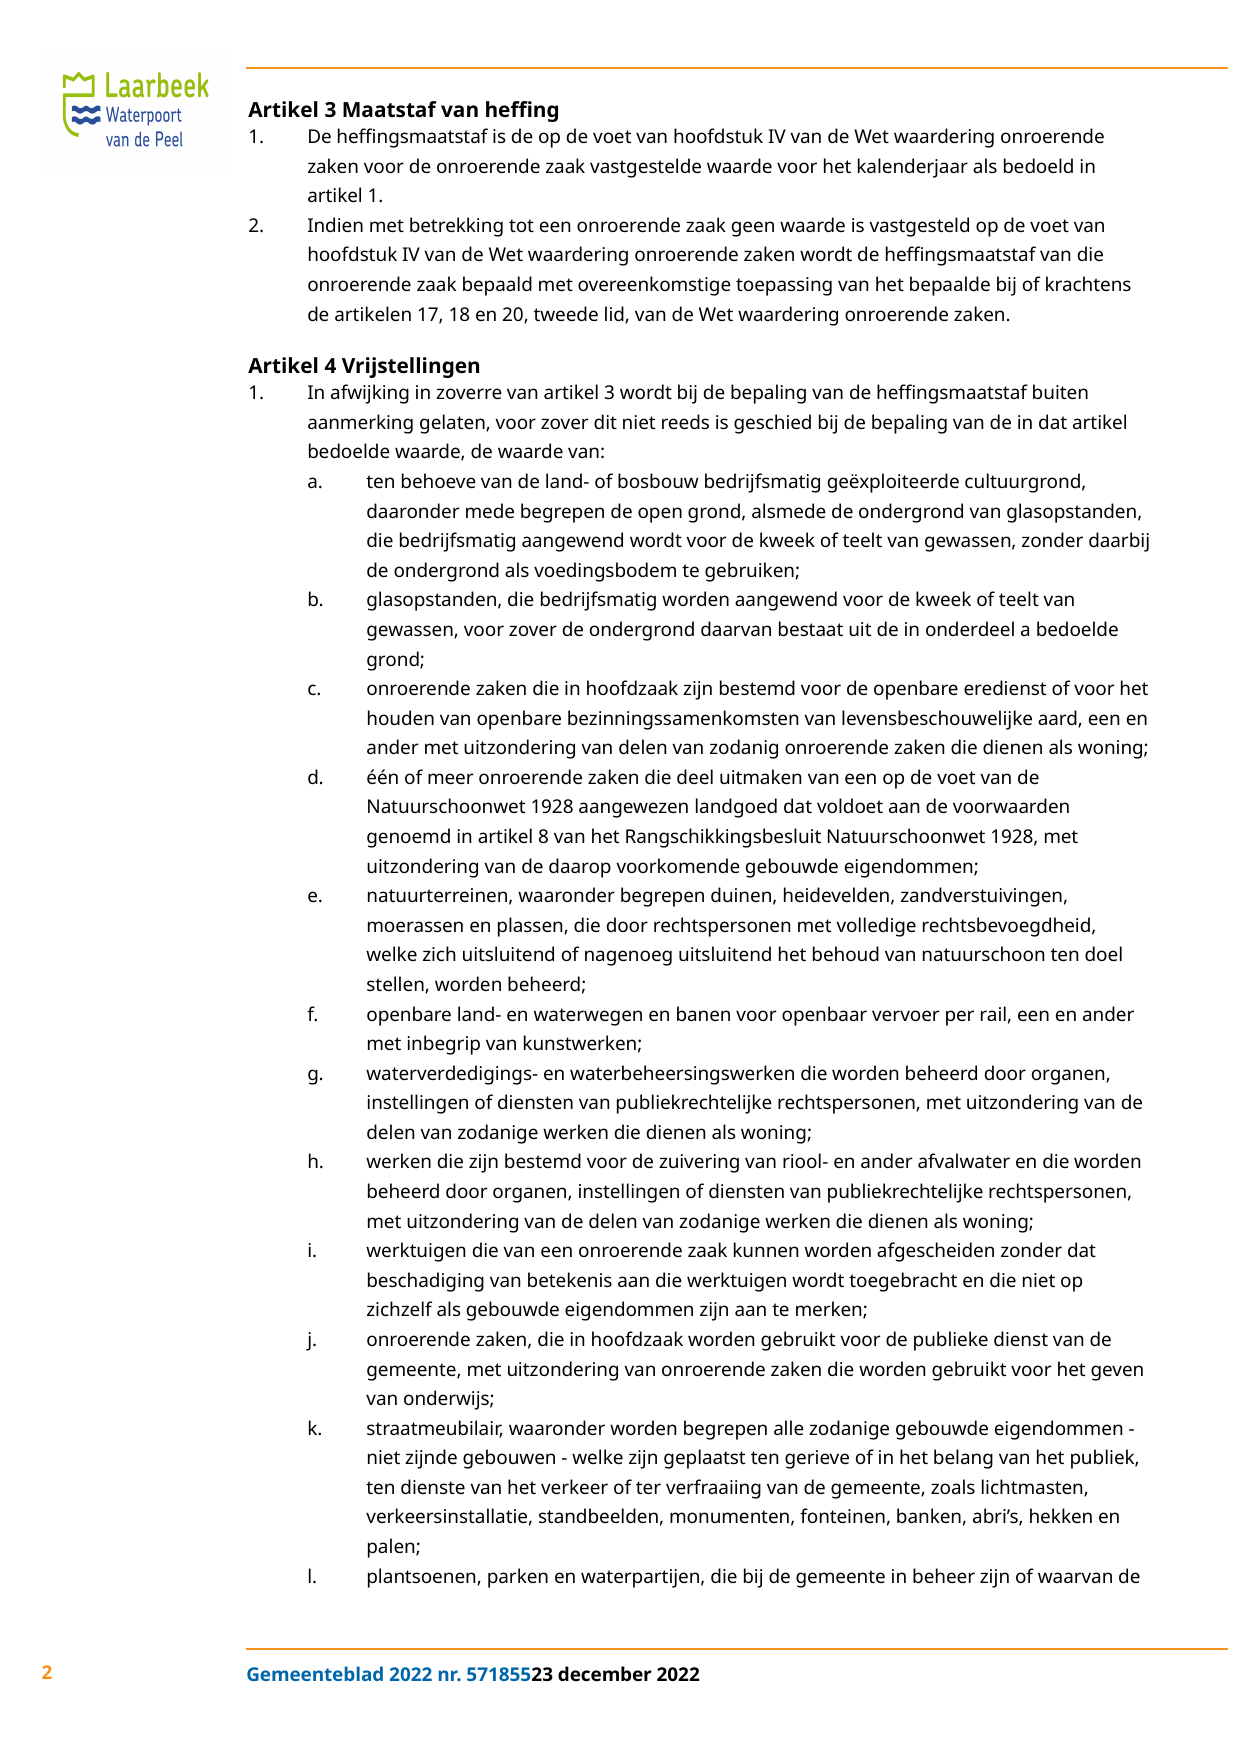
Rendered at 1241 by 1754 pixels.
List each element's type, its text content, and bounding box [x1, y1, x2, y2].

list onroerende zaken, die in hoofdzaak worden gebruikt voor de publieke dienst van de gemeente, met uitzondering van onroerende zaken die worden gebruikt voor het geven van onderwijs; [307, 1326, 1152, 1411]
list In afwijking in zoverre van artikel 3 wordt bij de bepaling van de heffingsmaatstaf buiten aanmerking gelaten, voor zover dit niet reeds is geschied bij de bepaling van de in dat artikel bedoelde waarde, de waarde van: [248, 379, 1152, 464]
picture [41, 47, 231, 172]
list waterverdedigings- en waterbeheersingswerken die worden beheerd door organen, instellingen of diensten van publiekrechtelijke rechtspersonen, met uitzondering van de delen van zodanige werken die dienen als woning; [307, 1060, 1152, 1145]
list natuurterreinen, waaronder begrepen duinen, heidevelden, zandverstuivingen, moerassen en plassen, die door rechtspersonen met volledige rechtsbevoegdheid, welke zich uitsluitend of nagenoeg uitsluitend het behoud van natuurschoon ten doel stellen, worden beheerd; [307, 882, 1152, 997]
list werken die zijn bestemd voor de zuivering van riool- en ander afvalwater en die worden beheerd door organen, instellingen of diensten van publiekrechtelijke rechtspersonen, met uitzondering van de delen van zodanige werken die dienen als woning; [307, 1149, 1152, 1234]
list Indien met betrekking tot een onroerende zaak geen waarde is vastgesteld op de voet van hoofdstuk IV van de Wet waardering onroerende zaken wordt de heffingsmaatstaf van die onroerende zaak bepaald met overeenkomstige toepassing van het bepaalde bij of krachtens de artikelen 17, 18 en 20, tweede lid, van de Wet waardering onroerende zaken. [248, 212, 1152, 326]
list openbare land- en waterwegen en banen voor openbaar vervoer per rail, een en ander met inbegrip van kunstwerken; [307, 1001, 1152, 1056]
list ten behoeve van de land- of bosbouw bedrijfsmatig geëxploiteerde cultuurgrond, daaronder mede begrepen de open grond, alsmede de ondergrond van glasopstanden, die bedrijfsmatig aangewend wordt voor de kweek of teelt van gewassen, zonder daarbij de ondergrond als voedingsbodem te gebruiken; [307, 468, 1152, 583]
list glasopstanden, die bedrijfsmatig worden aangewend voor de kweek of teelt van gewassen, voor zover de ondergrond daarvan bestaat uit de in onderdeel a bedoelde grond; [307, 587, 1152, 672]
list werktuigen die van een onroerende zaak kunnen worden afgescheiden zonder dat beschadiging van betekenis aan die werktuigen wordt toegebracht en die niet op zichzelf als gebouwde eigendommen zijn aan te merken; [307, 1237, 1152, 1322]
list straatmeubilair, waaronder worden begrepen alle zodanige gebouwde eigendommen - niet zijnde gebouwen - welke zijn geplaatst ten gerieve of in het belang van het publiek, ten dienste van het verkeer of ter verfraaiing van de gemeente, zoals lichtmasten, verkeersinstallatie, standbeelden, monumenten, fonteinen, banken, abri’s, hekken en palen; [307, 1415, 1152, 1559]
list onroerende zaken die in hoofdzaak zijn bestemd voor de openbare eredienst of voor het houden van openbare bezinningssamenkomsten van levensbeschouwelijke aard, een en ander met uitzondering van delen van zodanig onroerende zaken die dienen als woning; [307, 675, 1152, 760]
text Artikel 4 Vrijstellingen [248, 351, 1152, 379]
list De heffingsmaatstaf is de op de voet van hoofdstuk IV van de Wet waardering onroerende zaken voor de onroerende zaak vastgestelde waarde voor het kalenderjaar als bedoeld in artikel 1. [248, 123, 1152, 208]
list plantsoenen, parken en waterpartijen, die bij de gemeente in beheer zijn of waarvan de [307, 1563, 1152, 1589]
list één of meer onroerende zaken die deel uitmaken van een op de voet van de Natuurschoonwet 1928 aangewezen landgoed dat voldoet aan de voorwaarden genoemd in artikel 8 van het Rangschikkingsbesluit Natuurschoonwet 1928, met uitzondering van de daarop voorkomende gebouwde eigendommen; [307, 764, 1152, 879]
text Artikel 3 Maatstaf van heffing [248, 95, 1152, 123]
